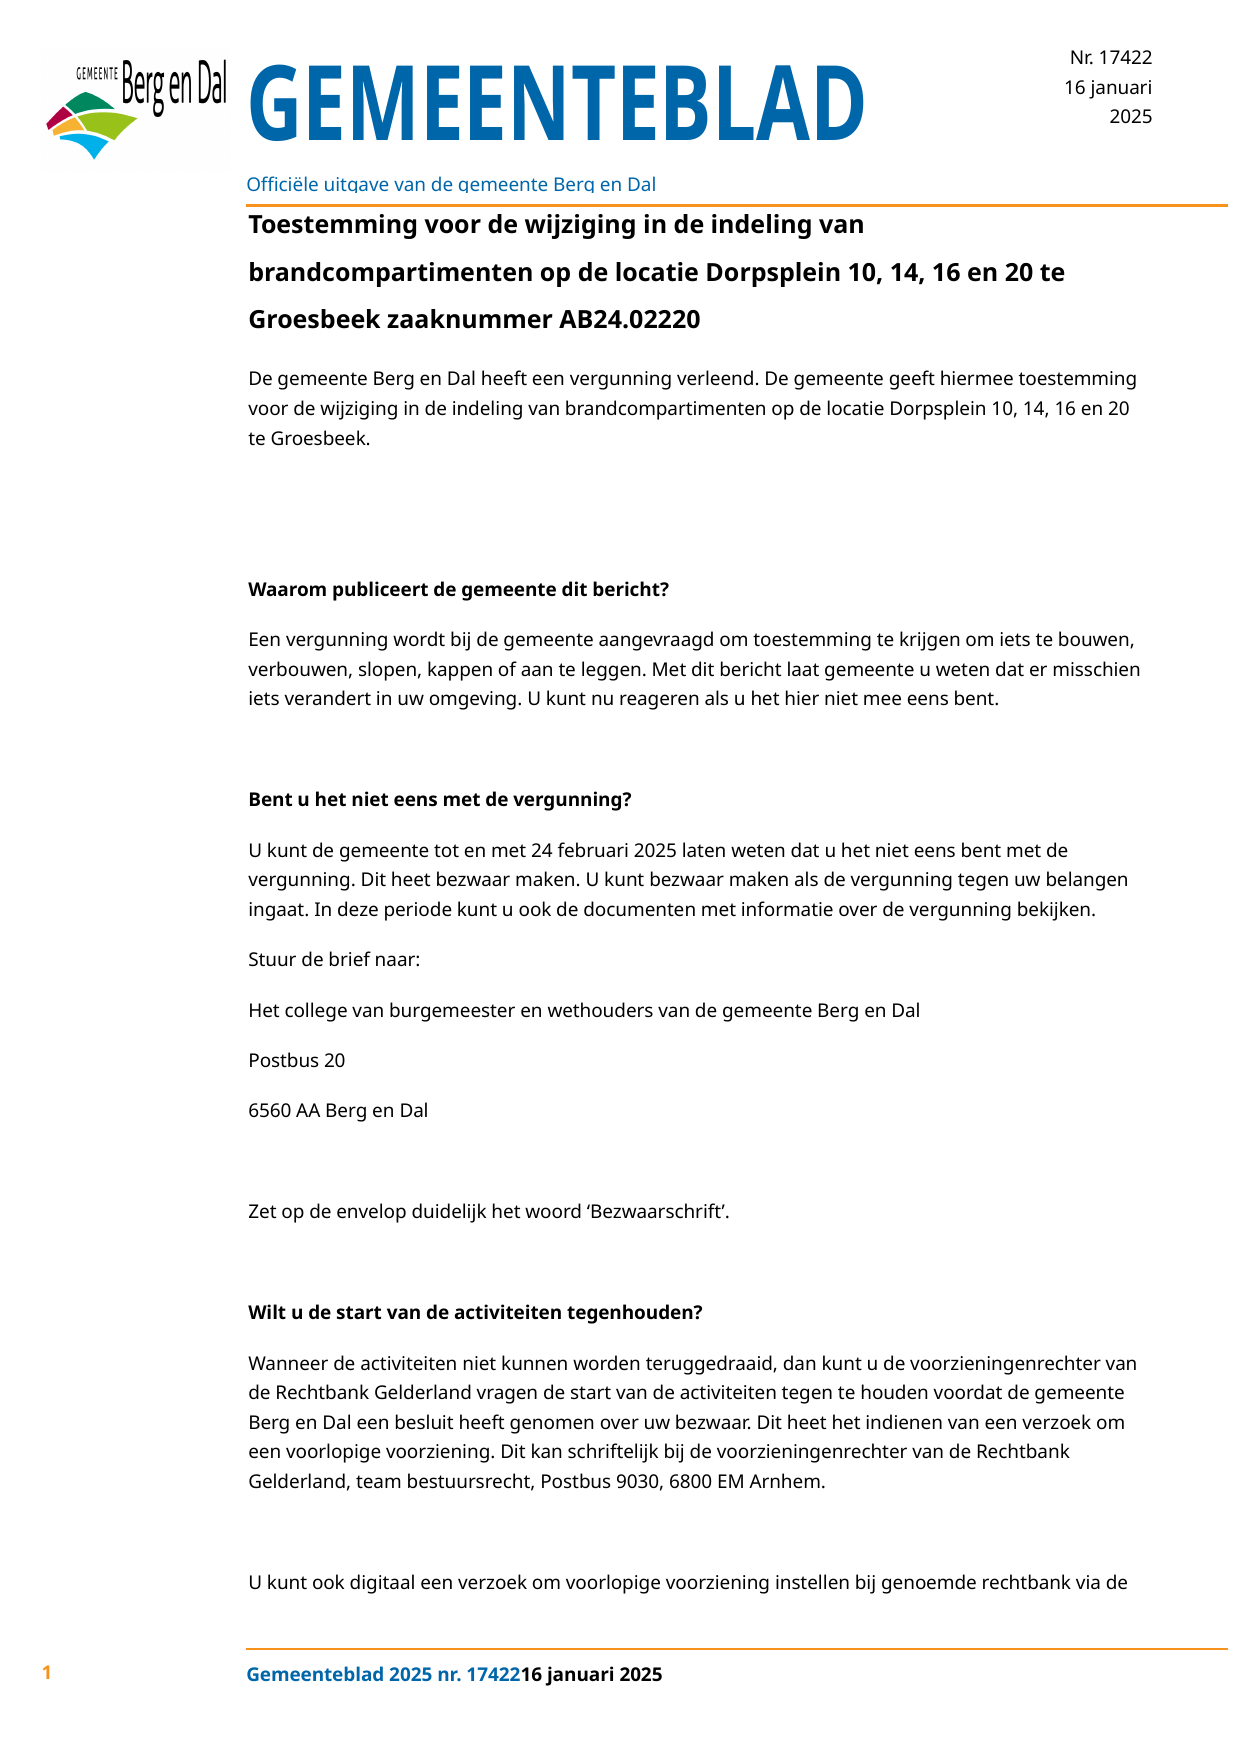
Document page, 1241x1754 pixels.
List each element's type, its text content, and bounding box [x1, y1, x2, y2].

text Een vergunning wordt bij de gemeente aangevraagd om toestemming te krijgen om iets te bouwen, verbouwen, slopen, kappen of aan te leggen. Met dit bericht laat gemeente u weten dat er misschien iets verandert in uw omgeving. U kunt nu reageren als u het hier niet mee eens bent. [248, 626, 1152, 711]
text Zet op de envelop duidelijk het woord ‘Bezwaarschrift’. [248, 1198, 1152, 1224]
text U kunt de gemeente tot en met 24 februari 2025 laten weten dat u het niet eens bent met de vergunning. Dit heet bezwaar maken. U kunt bezwaar maken als de vergunning tegen uw belangen ingaat. In deze periode kunt u ook de documenten met informatie over de vergunning bekijken. [248, 837, 1152, 922]
text 6560 AA Berg en Dal [248, 1098, 1152, 1123]
text Wilt u de start van de activiteiten tegenhouden? [248, 1299, 1152, 1325]
text De gemeente Berg en Dal heeft een vergunning verleend. De gemeente geeft hiermee toestemming voor de wijziging in de indeling van brandcompartimenten op de locatie Dorpsplein 10, 14, 16 en 20 te Groesbeek. [248, 366, 1152, 450]
text Waarom publiceert de gemeente dit bericht? [248, 576, 1152, 602]
text Het college van burgemeester en wethouders van de gemeente Berg en Dal [248, 997, 1152, 1022]
text Postbus 20 [248, 1047, 1152, 1073]
picture [41, 47, 231, 172]
text Toestemming voor de wijziging in de indeling van brandcompartimenten op de locatie Dorpsplein 10, 14, 16 en 20 te Groesbeek zaaknummer AB24.02220 [248, 207, 1152, 336]
text Wanneer de activiteiten niet kunnen worden teruggedraaid, dan kunt u de voorzieningenrechter van de Rechtbank Gelderland vragen de start van de activiteiten tegen te houden voordat de gemeente Berg en Dal een besluit heeft genomen over uw bezwaar. Dit heet het indienen van een verzoek om een voorlopige voorziening. Dit kan schriftelijk bij de voorzieningenrechter van de Rechtbank Gelderland, team bestuursrecht, Postbus 9030, 6800 EM Arnhem. [248, 1350, 1152, 1494]
text Bent u het niet eens met de vergunning? [248, 786, 1152, 812]
text Stuur de brief naar: [248, 946, 1152, 972]
text U kunt ook digitaal een verzoek om voorlopige voorziening instellen bij genoemde rechtbank via de [248, 1569, 1152, 1594]
